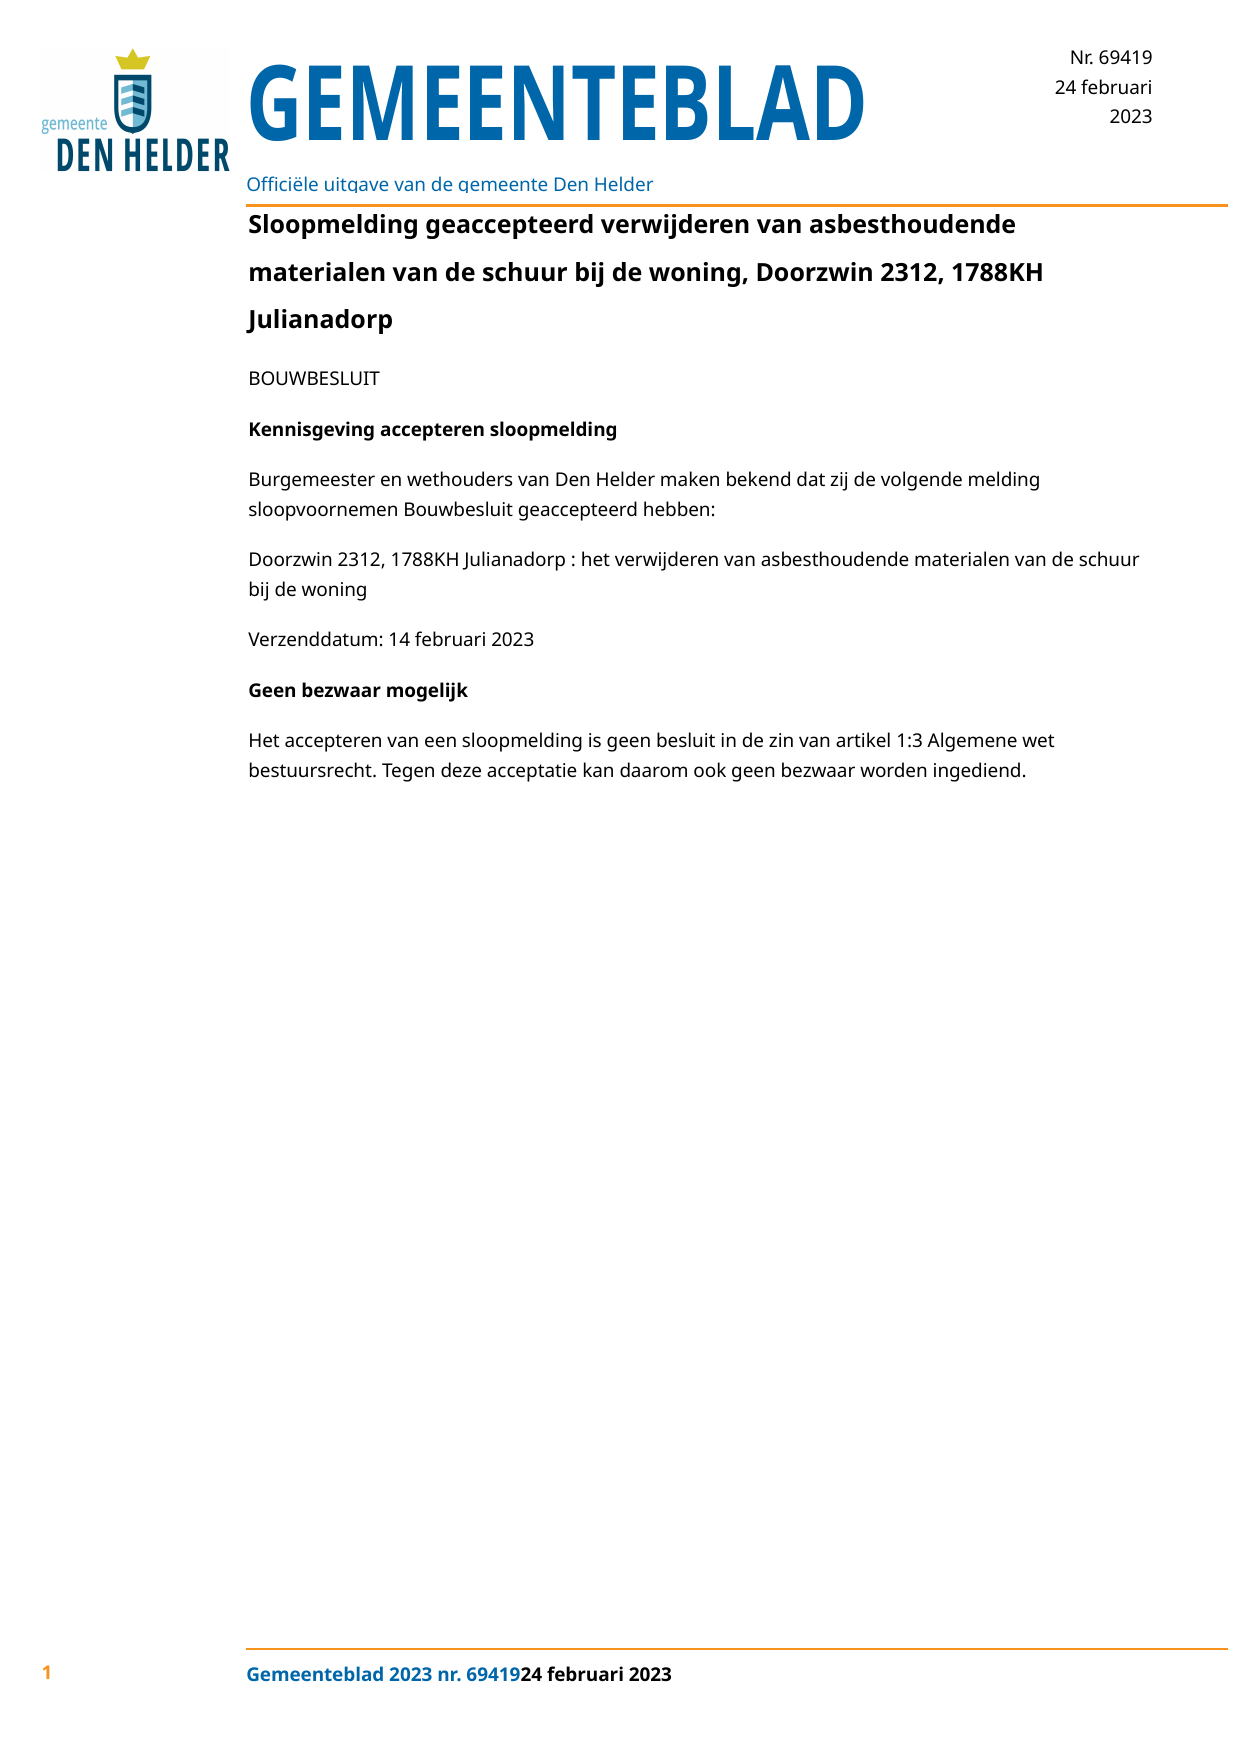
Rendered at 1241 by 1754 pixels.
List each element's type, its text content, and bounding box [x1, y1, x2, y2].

text Burgemeester en wethouders van Den Helder maken bekend dat zij de volgende melding sloopvoornemen Bouwbesluit geaccepteerd hebben: [248, 466, 1152, 522]
picture [63, 144, 68, 165]
text Kennisgeving accepteren sloopmelding [248, 416, 1152, 442]
text Verzenddatum: 14 februari 2023 [248, 626, 1152, 652]
picture [100, 154, 106, 172]
text Sloopmelding geaccepteerd verwijderen van asbesthoudende materialen van de schuur bij de woning, Doorzwin 2312, 1788KH Julianadorp [248, 207, 1152, 336]
text Doorzwin 2312, 1788KH Julianadorp : het verwijderen van asbesthoudende materialen van de schuur bij de woning [248, 546, 1152, 602]
picture [130, 157, 135, 172]
text Het accepteren van een sloopmelding is geen besluit in de zin van artikel 1:3 Algemene wet bestuursrecht. Tegen deze acceptatie kan daarom ook geen bezwaar worden ingediend. [248, 727, 1152, 782]
picture [182, 144, 187, 165]
picture [41, 47, 231, 172]
picture [220, 160, 224, 172]
text Geen bezwaar mogelijk [248, 677, 1152, 702]
text BOUWBESLUIT [248, 366, 1152, 391]
